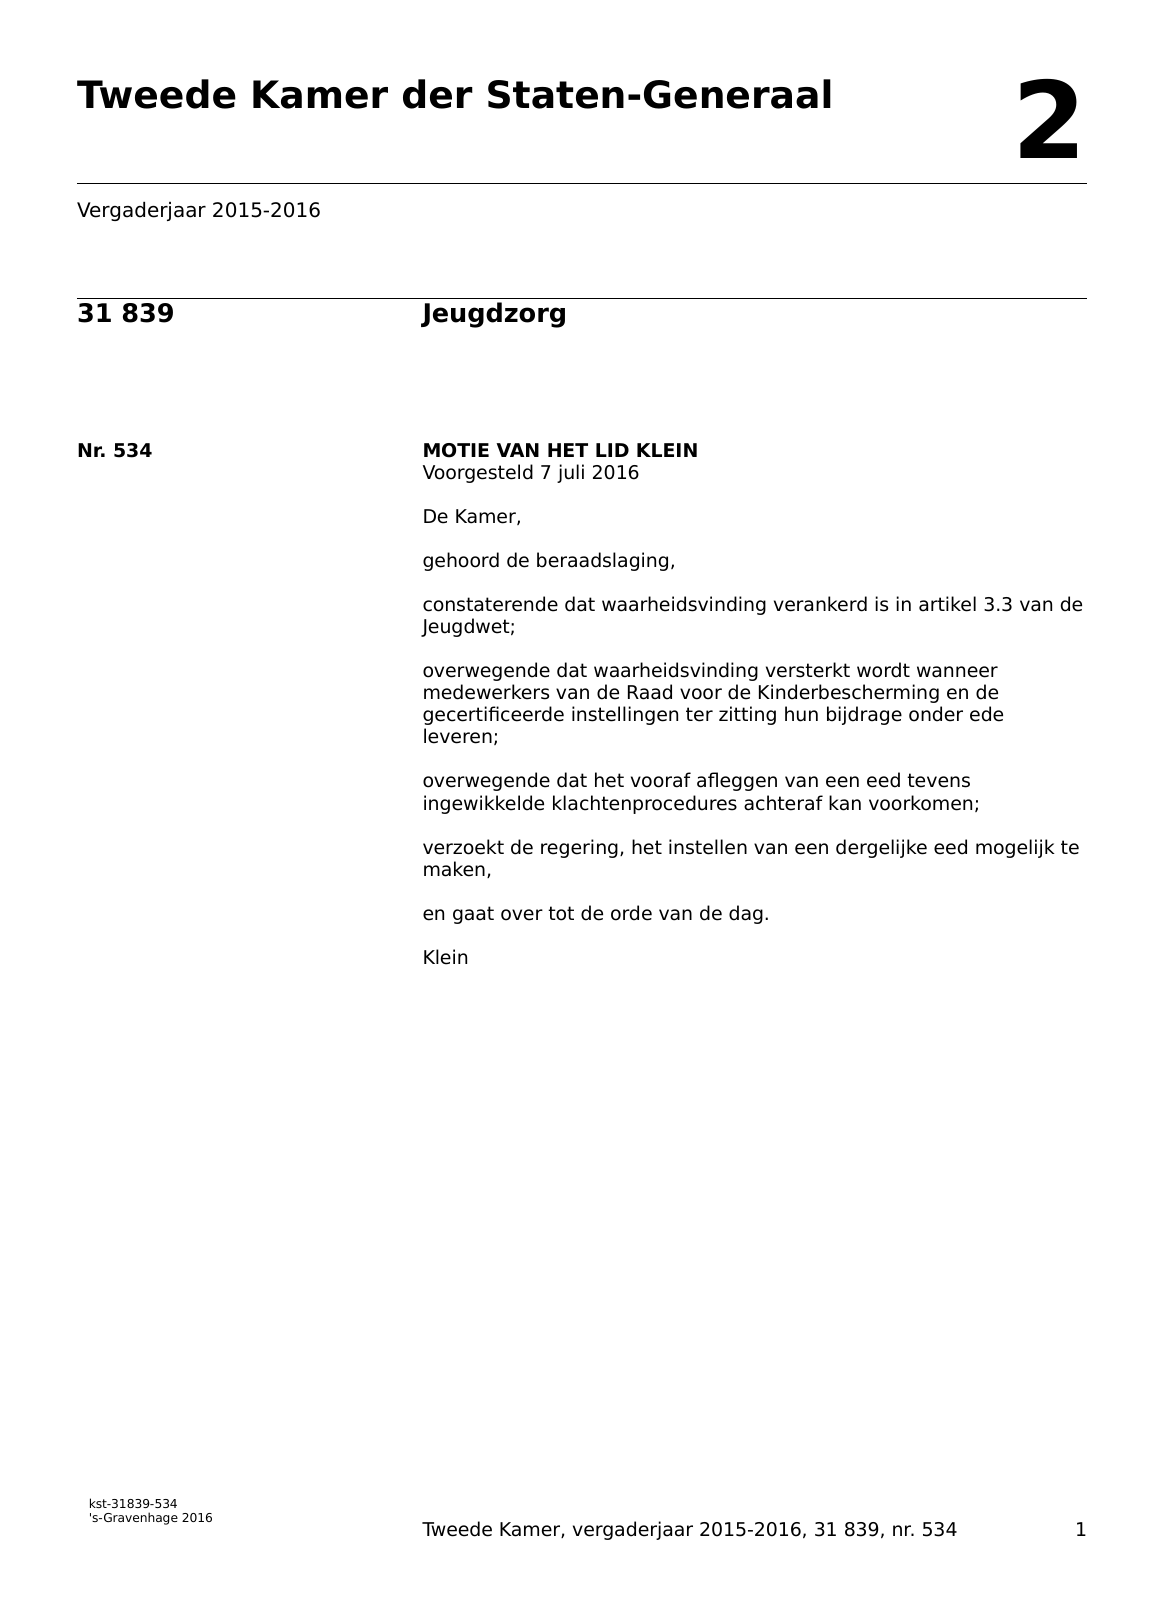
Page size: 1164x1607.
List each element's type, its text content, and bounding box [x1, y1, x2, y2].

table_cell Vergaderjaar 2015-2016 [77, 184, 1087, 298]
text 's-Gravenhage 2016 [88, 1511, 323, 1525]
text overwegende dat het vooraf afleggen van een eed tevens ingewikkelde klachtenprocedures achteraf kan voorkomen; [422, 770, 1087, 814]
text en gaat over tot de orde van de dag. [422, 903, 1087, 925]
text overwegende dat waarheidsvinding versterkt wordt wanneer medewerkers van de Raad voor de Kinderbescherming en de gecertificeerde instellingen ter zitting hun bijdrage onder ede leveren; [422, 660, 1087, 748]
text Voorgesteld 7 juli 2016 [422, 462, 1087, 484]
table_header 2 [886, 59, 1087, 183]
text verzoekt de regering, het instellen van een dergelijke eed mogelijk te maken, [422, 837, 1087, 881]
text kst-31839-534 [88, 1497, 323, 1511]
text Klein [422, 947, 1087, 969]
text De Kamer, [422, 506, 1087, 528]
text gehoord de beraadslaging, [422, 550, 1087, 572]
text constaterende dat waarheidsvinding verankerd is in artikel 3.3 van de Jeugdwet; [422, 594, 1087, 638]
subtitle 31 839 Jeugdzorg [77, 299, 1087, 329]
table_header Tweede Kamer der Staten-Generaal [77, 59, 886, 183]
subtitle Nr. 534 MOTIE VAN HET LID KLEIN [77, 440, 1087, 462]
